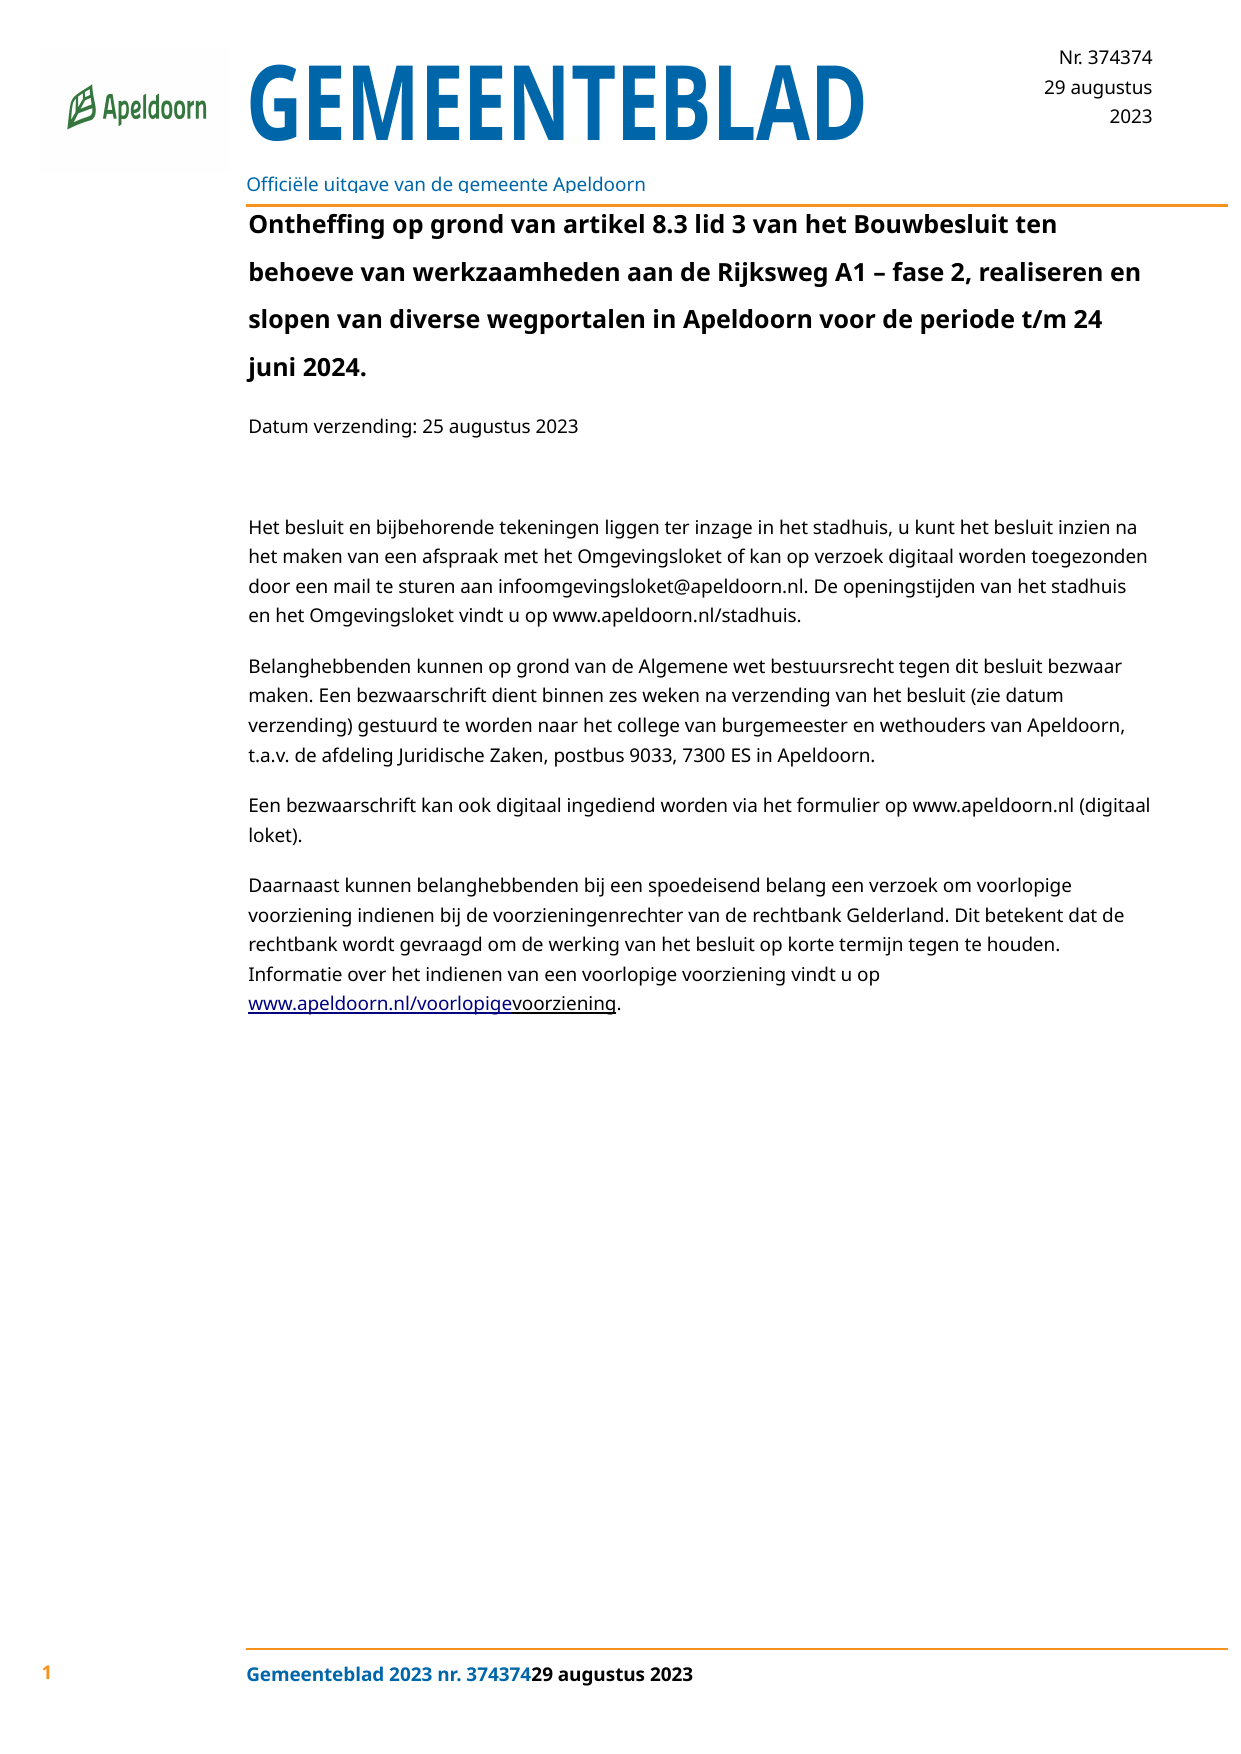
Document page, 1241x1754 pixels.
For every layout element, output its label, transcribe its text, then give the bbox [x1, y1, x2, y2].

text Het besluit en bijbehorende tekeningen liggen ter inzage in het stadhuis, u kunt het besluit inzien na het maken van een afspraak met het Omgevingsloket of kan op verzoek digitaal worden toegezonden door een mail te sturen aan infoomgevingsloket@apeldoorn.nl. De openingstijden van het stadhuis en het Omgevingsloket vindt u op www.apeldoorn.nl/stadhuis. [248, 514, 1152, 628]
text Ontheffing op grond van artikel 8.3 lid 3 van het Bouwbesluit ten behoeve van werkzaamheden aan de Rijksweg A1 – fase 2, realiseren en slopen van diverse wegportalen in Apeldoorn voor de periode t/m 24 juni 2024. [248, 207, 1152, 384]
text Belanghebbenden kunnen op grond van de Algemene wet bestuursrecht tegen dit besluit bezwaar maken. Een bezwaarschrift dient binnen zes weken na verzending van het besluit (zie datum verzending) gestuurd te worden naar het college van burgemeester en wethouders van Apeldoorn, t.a.v. de afdeling Juridische Zaken, postbus 9033, 7300 ES in Apeldoorn. [248, 653, 1152, 768]
text Daarnaast kunnen belanghebbenden bij een spoedeisend belang een verzoek om voorlopige voorziening indienen bij de voorzieningenrechter van de rechtbank Gelderland. Dit betekent dat de rechtbank wordt gevraagd om de werking van het besluit op korte termijn tegen te houden. Informatie over het indienen van een voorlopige voorziening vindt u op www.apeldoorn.nl/voorlopigevoorziening. [248, 872, 1152, 1016]
text Datum verzending: 25 augustus 2023 [248, 413, 1152, 439]
text Een bezwaarschrift kan ook digitaal ingediend worden via het formulier op www.apeldoorn.nl (digitaal loket). [248, 792, 1152, 848]
picture [41, 47, 231, 172]
